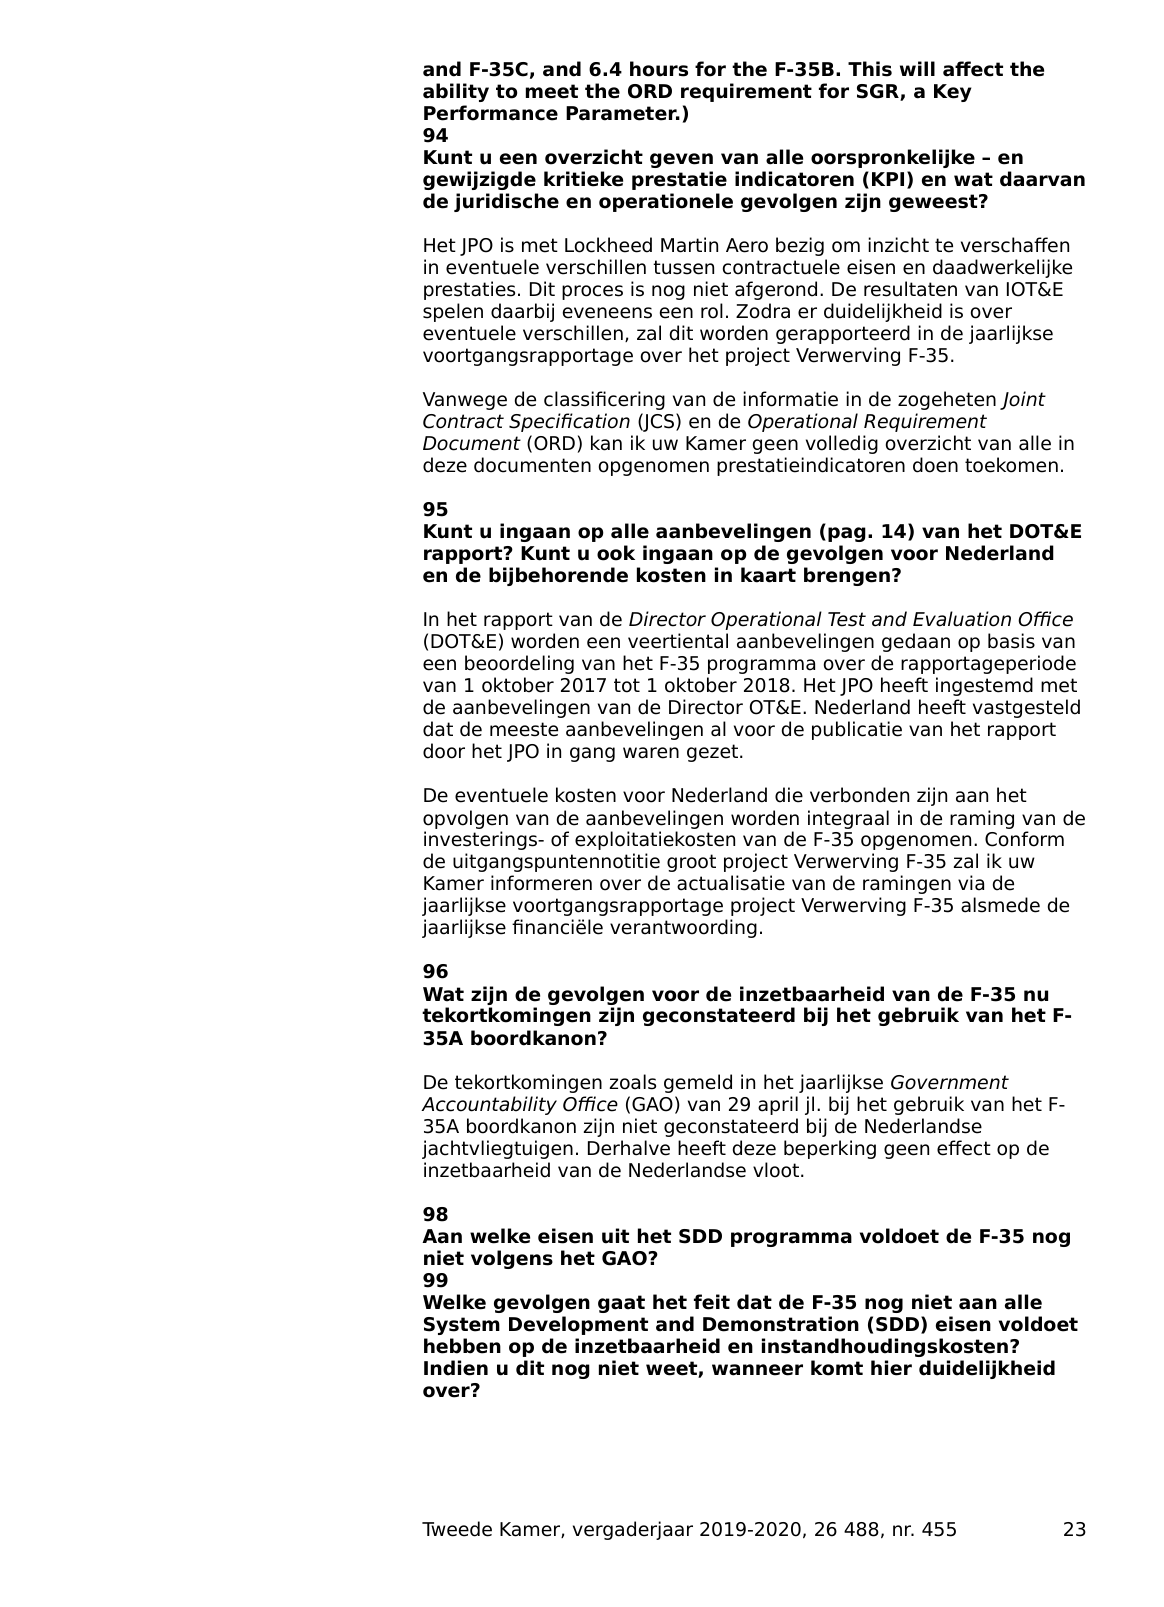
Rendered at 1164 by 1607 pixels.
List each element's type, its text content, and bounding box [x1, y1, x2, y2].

text In het rapport van de Director Operational Test and Evaluation Office (DOT&E) worden een veertiental aanbevelingen gedaan op basis van een beoordeling van het F-35 programma over de rapportageperiode van 1 oktober 2017 tot 1 oktober 2018. Het JPO heeft ingestemd met de aanbevelingen van de Director OT&E. Nederland heeft vastgesteld dat de meeste aanbevelingen al voor de publicatie van het rapport door het JPO in gang waren gezet. [422, 609, 1087, 763]
text and F-35C, and 6.4 hours for the F-35B. This will affect the ability to meet the ORD requirement for SGR, a Key Performance Parameter.) [422, 59, 1087, 125]
text 94 [422, 125, 1087, 147]
text De tekortkomingen zoals gemeld in het jaarlijkse Government Accountability Office (GAO) van 29 april jl. bij het gebruik van het F-35A boordkanon zijn niet geconstateerd bij de Nederlandse jachtvliegtuigen. Derhalve heeft deze beperking geen effect op de inzetbaarheid van de Nederlandse vloot. [422, 1072, 1087, 1181]
text 95 [422, 499, 1087, 521]
text Wat zijn de gevolgen voor de inzetbaarheid van de F-35 nu tekortkomingen zijn geconstateerd bij het gebruik van het F-35A boordkanon? [422, 983, 1087, 1049]
text Vanwege de classificering van de informatie in de zogeheten Joint Contract Specification (JCS) en de Operational Requirement Document (ORD) kan ik uw Kamer geen volledig overzicht van alle in deze documenten opgenomen prestatieindicatoren doen toekomen. [422, 389, 1087, 477]
text De eventuele kosten voor Nederland die verbonden zijn aan het opvolgen van de aanbevelingen worden integraal in de raming van de investerings- of exploitatiekosten van de F-35 opgenomen. Conform de uitgangspuntennotitie groot project Verwerving F-35 zal ik uw Kamer informeren over de actualisatie van de ramingen via de jaarlijkse voortgangsrapportage project Verwerving F-35 alsmede de jaarlijkse financiële verantwoording. [422, 785, 1087, 939]
text Aan welke eisen uit het SDD programma voldoet de F-35 nog niet volgens het GAO? [422, 1226, 1087, 1269]
text Het JPO is met Lockheed Martin Aero bezig om inzicht te verschaffen in eventuele verschillen tussen contractuele eisen en daadwerkelijke prestaties. Dit proces is nog niet afgerond. De resultaten van IOT&E spelen daarbij eveneens een rol. Zodra er duidelijkheid is over eventuele verschillen, zal dit worden gerapporteerd in de jaarlijkse voortgangsrapportage over het project Verwerving F-35. [422, 235, 1087, 367]
text 99 [422, 1269, 1087, 1292]
text Kunt u ingaan op alle aanbevelingen (pag. 14) van het DOT&E rapport? Kunt u ook ingaan op de gevolgen voor Nederland en de bijbehorende kosten in kaart brengen? [422, 521, 1087, 587]
text Welke gevolgen gaat het feit dat de F-35 nog niet aan alle System Development and Demonstration (SDD) eisen voldoet hebben op de inzetbaarheid en instandhoudingskosten? Indien u dit nog niet weet, wanneer komt hier duidelijkheid over? [422, 1292, 1087, 1401]
text 96 [422, 961, 1087, 983]
text Kunt u een overzicht geven van alle oorspronkelijke – en gewijzigde kritieke prestatie indicatoren (KPI) en wat daarvan de juridische en operationele gevolgen zijn geweest? [422, 147, 1087, 213]
text 98 [422, 1204, 1087, 1226]
